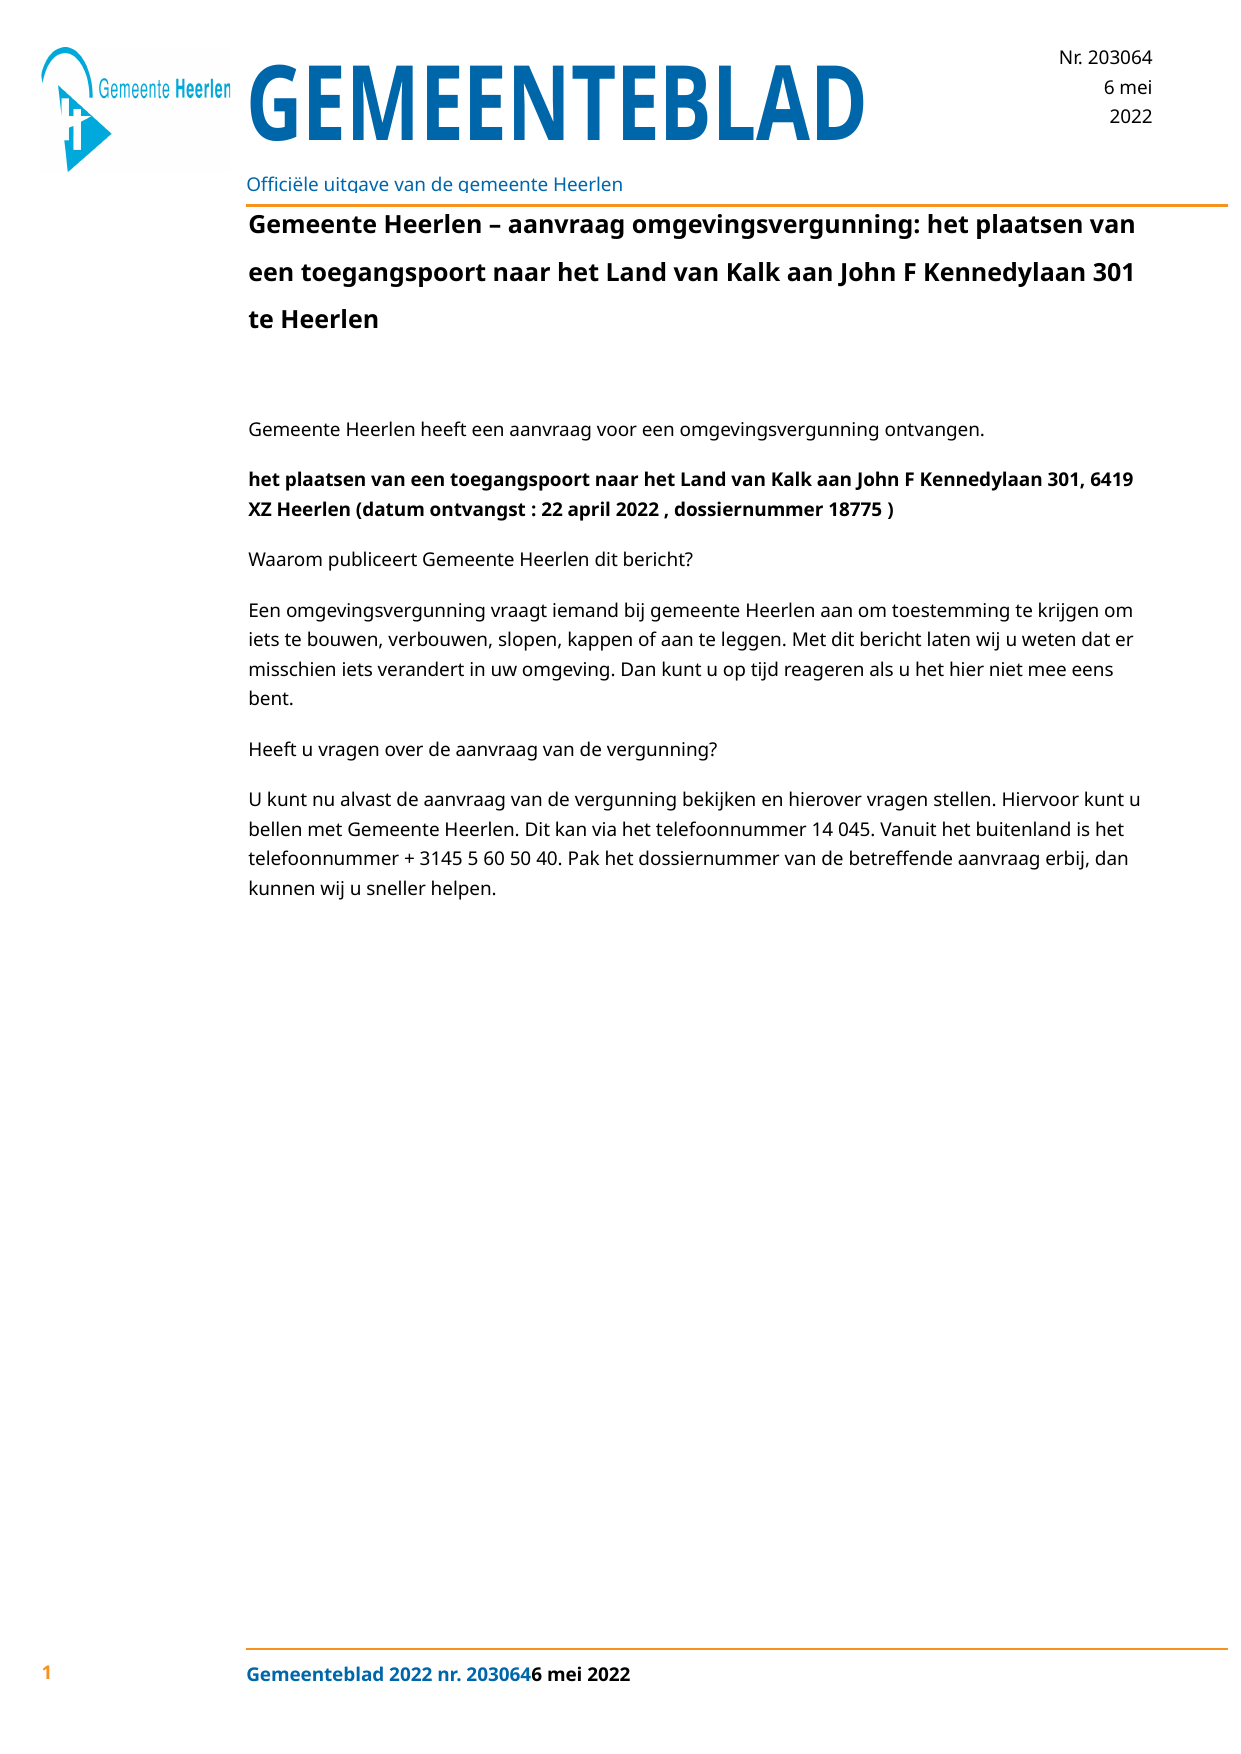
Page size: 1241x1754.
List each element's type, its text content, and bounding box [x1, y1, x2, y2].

text U kunt nu alvast de aanvraag van de vergunning bekijken en hierover vragen stellen. Hiervoor kunt u bellen met Gemeente Heerlen. Dit kan via het telefoonnummer 14 045. Vanuit het buitenland is het telefoonnummer + 3145 5 60 50 40. Pak het dossiernummer van de betreffende aanvraag erbij, dan kunnen wij u sneller helpen. [248, 786, 1152, 901]
text het plaatsen van een toegangspoort naar het Land van Kalk aan John F Kennedylaan 301, 6419 XZ Heerlen (datum ontvangst : 22 april 2022 , dossiernummer 18775 ) [248, 466, 1152, 522]
picture [41, 47, 59, 70]
text Heeft u vragen over de aanvraag van de vergunning? [248, 736, 1152, 762]
text Gemeente Heerlen – aanvraag omgevingsvergunning: het plaatsen van een toegangspoort naar het Land van Kalk aan John F Kennedylaan 301 te Heerlen [248, 207, 1152, 336]
text Een omgevingsvergunning vraagt iemand bij gemeente Heerlen aan om toestemming te krijgen om iets te bouwen, verbouwen, slopen, kappen of aan te leggen. Met dit bericht laten wij u weten dat er misschien iets verandert in uw omgeving. Dan kunt u op tijd reageren als u het hier niet mee eens bent. [248, 597, 1152, 711]
text Waarom publiceert Gemeente Heerlen dit bericht? [248, 546, 1152, 572]
text Gemeente Heerlen heeft een aanvraag voor een omgevingsvergunning ontvangen. [248, 416, 1152, 442]
picture [41, 47, 231, 172]
